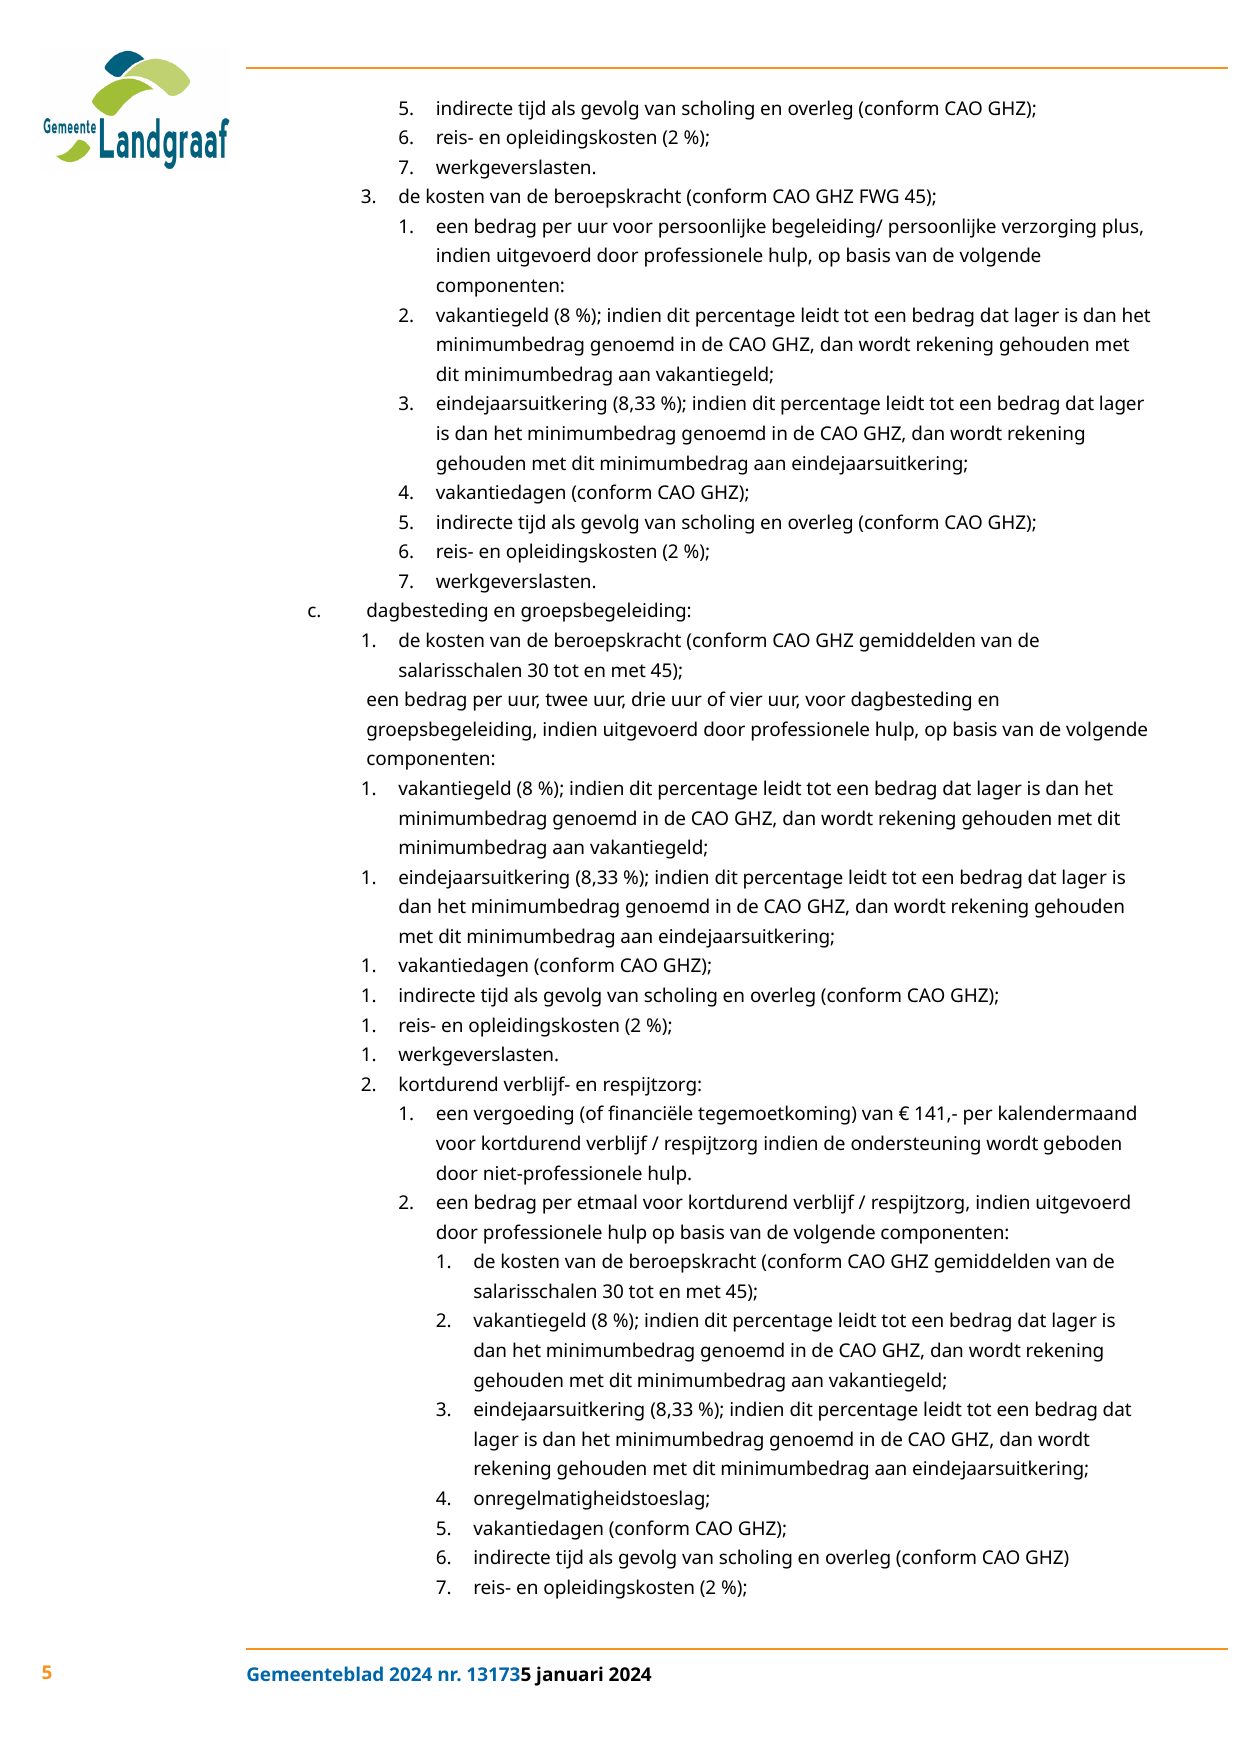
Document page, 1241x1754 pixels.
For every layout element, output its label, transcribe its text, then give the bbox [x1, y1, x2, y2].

list vakantiegeld (8 %); indien dit percentage leidt tot een bedrag dat lager is dan het minimumbedrag genoemd in de CAO GHZ, dan wordt rekening gehouden met dit minimumbedrag aan vakantiegeld; [361, 775, 1152, 860]
list werkgeverslasten. [361, 1041, 1152, 1067]
list eindejaarsuitkering (8,33 %); indien dit percentage leidt tot een bedrag dat lager is dan het minimumbedrag genoemd in de CAO GHZ, dan wordt rekening gehouden met dit minimumbedrag aan eindejaarsuitkering; [398, 391, 1152, 476]
list vakantiegeld (8 %); indien dit percentage leidt tot een bedrag dat lager is dan het minimumbedrag genoemd in de CAO GHZ, dan wordt rekening gehouden met dit minimumbedrag aan vakantiegeld; [436, 1308, 1152, 1393]
list indirecte tijd als gevolg van scholing en overleg (conform CAO GHZ); [398, 95, 1152, 121]
list de kosten van de beroepskracht (conform CAO GHZ FWG 45); [361, 183, 1152, 209]
list vakantiedagen (conform CAO GHZ); [398, 479, 1152, 505]
list reis- en opleidingskosten (2 %); [436, 1574, 1152, 1600]
list een bedrag per uur, twee uur, drie uur of vier uur, voor dagbesteding en groepsbegeleiding, indien uitgevoerd door professionele hulp, op basis van de volgende componenten: [307, 686, 1152, 771]
list een vergoeding (of financiële tegemoetkoming) van € 141,- per kalendermaand voor kortdurend verblijf / respijtzorg indien de ondersteuning wordt geboden door niet-professionele hulp. [398, 1101, 1152, 1186]
picture [41, 47, 231, 172]
list indirecte tijd als gevolg van scholing en overleg (conform CAO GHZ); [398, 509, 1152, 535]
list eindejaarsuitkering (8,33 %); indien dit percentage leidt tot een bedrag dat lager is dan het minimumbedrag genoemd in de CAO GHZ, dan wordt rekening gehouden met dit minimumbedrag aan eindejaarsuitkering; [436, 1396, 1152, 1481]
list indirecte tijd als gevolg van scholing en overleg (conform CAO GHZ) [436, 1544, 1152, 1570]
list eindejaarsuitkering (8,33 %); indien dit percentage leidt tot een bedrag dat lager is dan het minimumbedrag genoemd in de CAO GHZ, dan wordt rekening gehouden met dit minimumbedrag aan eindejaarsuitkering; [361, 864, 1152, 949]
list onregelmatigheidstoeslag; [436, 1485, 1152, 1511]
list indirecte tijd als gevolg van scholing en overleg (conform CAO GHZ); [361, 982, 1152, 1008]
list een bedrag per etmaal voor kortdurend verblijf / respijtzorg, indien uitgevoerd door professionele hulp op basis van de volgende componenten: [398, 1189, 1152, 1245]
list een bedrag per uur voor persoonlijke begeleiding/ persoonlijke verzorging plus, indien uitgevoerd door professionele hulp, op basis van de volgende componenten: [398, 213, 1152, 298]
list de kosten van de beroepskracht (conform CAO GHZ gemiddelden van de salarisschalen 30 tot en met 45); [436, 1248, 1152, 1304]
list reis- en opleidingskosten (2 %); [398, 124, 1152, 150]
list reis- en opleidingskosten (2 %); [398, 538, 1152, 564]
list vakantiedagen (conform CAO GHZ); [361, 953, 1152, 978]
list vakantiedagen (conform CAO GHZ); [436, 1515, 1152, 1541]
list werkgeverslasten. [398, 568, 1152, 594]
list vakantiegeld (8 %); indien dit percentage leidt tot een bedrag dat lager is dan het minimumbedrag genoemd in de CAO GHZ, dan wordt rekening gehouden met dit minimumbedrag aan vakantiegeld; [398, 302, 1152, 387]
list de kosten van de beroepskracht (conform CAO GHZ gemiddelden van de salarisschalen 30 tot en met 45); [361, 627, 1152, 683]
list kortdurend verblijf- en respijtzorg: [361, 1071, 1152, 1097]
list reis- en opleidingskosten (2 %); [361, 1012, 1152, 1038]
list dagbesteding en groepsbegeleiding: [307, 598, 1152, 623]
list werkgeverslasten. [398, 154, 1152, 180]
